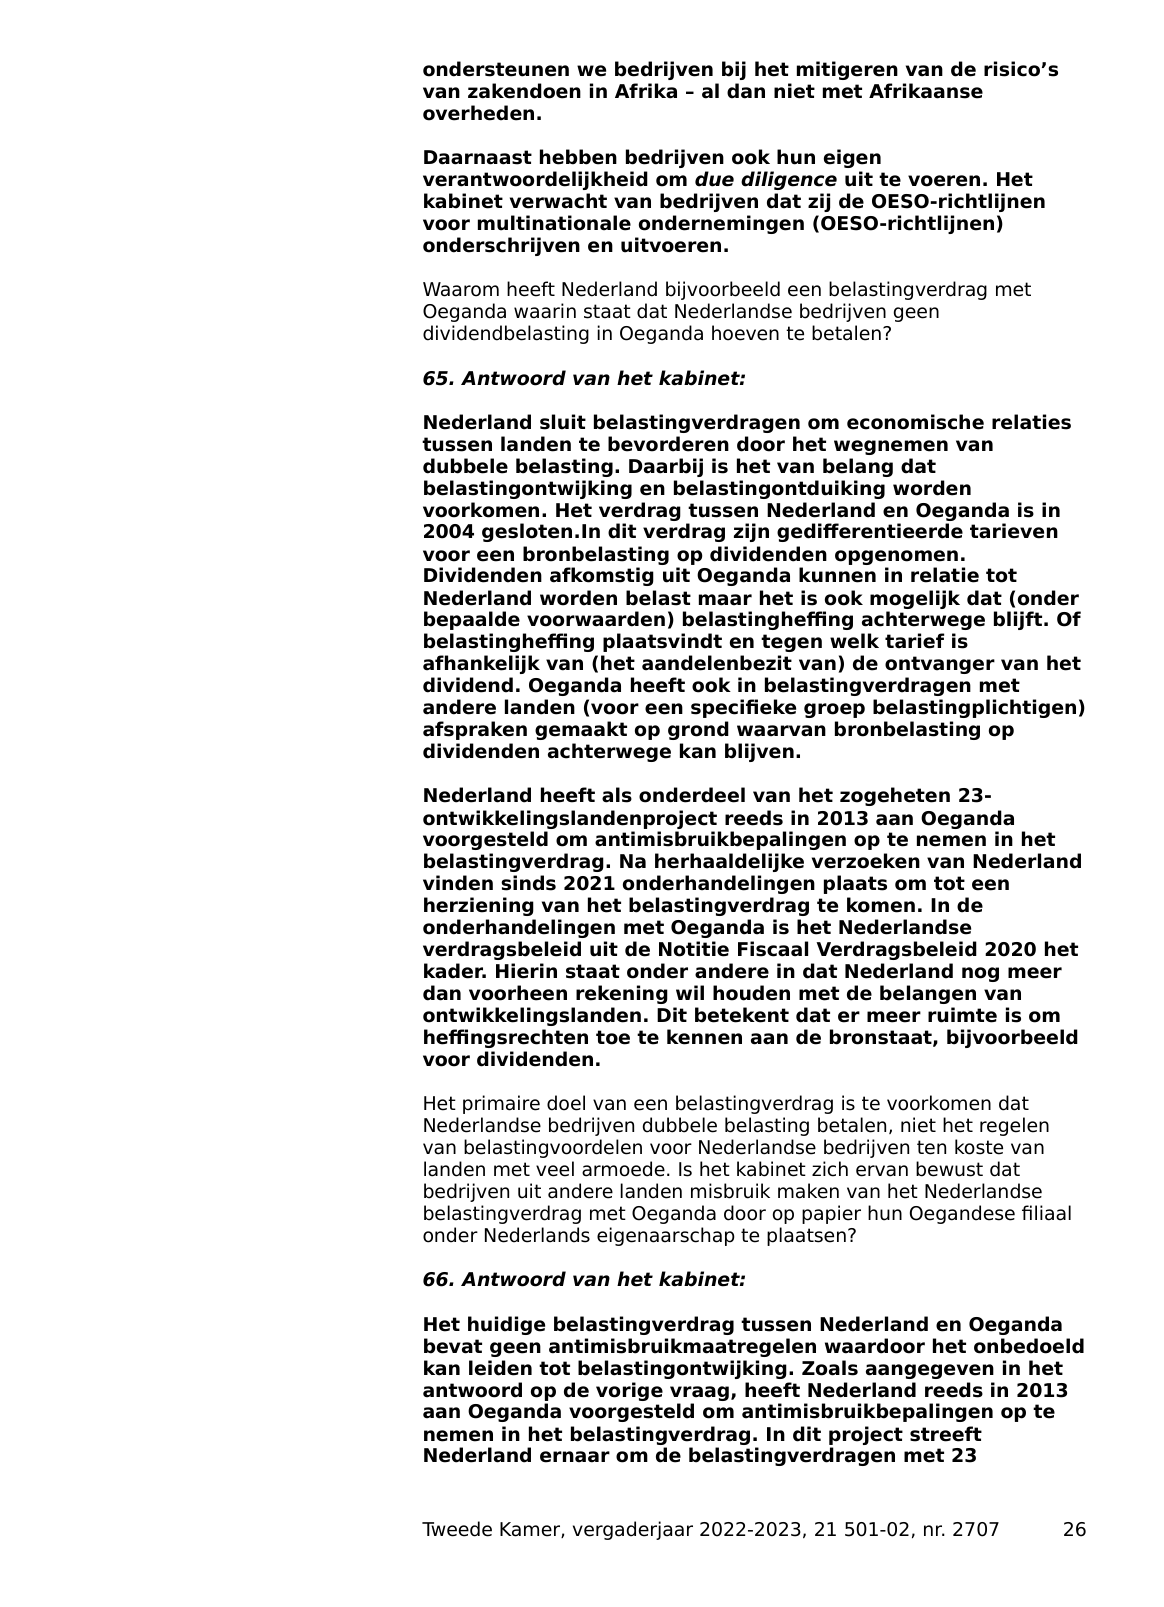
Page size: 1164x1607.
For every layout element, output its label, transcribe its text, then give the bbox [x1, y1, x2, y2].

text Nederland heeft als onderdeel van het zogeheten 23-ontwikkelingslandenproject reeds in 2013 aan Oeganda voorgesteld om antimisbruikbepalingen op te nemen in het belastingverdrag. Na herhaaldelijke verzoeken van Nederland vinden sinds 2021 onderhandelingen plaats om tot een herziening van het belastingverdrag te komen. In de onderhandelingen met Oeganda is het Nederlandse verdragsbeleid uit de Notitie Fiscaal Verdragsbeleid 2020 het kader. Hierin staat onder andere in dat Nederland nog meer dan voorheen rekening wil houden met de belangen van ontwikkelingslanden. Dit betekent dat er meer ruimte is om heffingsrechten toe te kennen aan de bronstaat, bijvoorbeeld voor dividenden. [422, 785, 1087, 1071]
text ondersteunen we bedrijven bij het mitigeren van de risico’s van zakendoen in Afrika – al dan niet met Afrikaanse overheden. [422, 59, 1087, 125]
text Nederland sluit belastingverdragen om economische relaties tussen landen te bevorderen door het wegnemen van dubbele belasting. Daarbij is het van belang dat belastingontwijking en belastingontduiking worden voorkomen. Het verdrag tussen Nederland en Oeganda is in 2004 gesloten.In dit verdrag zijn gedifferentieerde tarieven voor een bronbelasting op dividenden opgenomen. Dividenden afkomstig uit Oeganda kunnen in relatie tot Nederland worden belast maar het is ook mogelijk dat (onder bepaalde voorwaarden) belastingheffing achterwege blijft. Of belastingheffing plaatsvindt en tegen welk tarief is afhankelijk van (het aandelenbezit van) de ontvanger van het dividend. Oeganda heeft ook in belastingverdragen met andere landen (voor een specifieke groep belastingplichtigen) afspraken gemaakt op grond waarvan bronbelasting op dividenden achterwege kan blijven. [422, 412, 1087, 763]
text Het primaire doel van een belastingverdrag is te voorkomen dat Nederlandse bedrijven dubbele belasting betalen, niet het regelen van belastingvoordelen voor Nederlandse bedrijven ten koste van landen met veel armoede. Is het kabinet zich ervan bewust dat bedrijven uit andere landen misbruik maken van het Nederlandse belastingverdrag met Oeganda door op papier hun Oegandese filiaal onder Nederlands eigenaarschap te plaatsen? [422, 1093, 1087, 1247]
subtitle 66. Antwoord van het kabinet: [422, 1269, 1087, 1291]
text Waarom heeft Nederland bijvoorbeeld een belastingverdrag met Oeganda waarin staat dat Nederlandse bedrijven geen dividendbelasting in Oeganda hoeven te betalen? [422, 279, 1087, 345]
text Daarnaast hebben bedrijven ook hun eigen verantwoordelijkheid om due diligence uit te voeren. Het kabinet verwacht van bedrijven dat zij de OESO-richtlijnen voor multinationale ondernemingen (OESO-richtlijnen) onderschrijven en uitvoeren. [422, 147, 1087, 257]
text Het huidige belastingverdrag tussen Nederland en Oeganda bevat geen antimisbruikmaatregelen waardoor het onbedoeld kan leiden tot belastingontwijking. Zoals aangegeven in het antwoord op de vorige vraag, heeft Nederland reeds in 2013 aan Oeganda voorgesteld om antimisbruikbepalingen op te nemen in het belastingverdrag. In dit project streeft Nederland ernaar om de belastingverdragen met 23 [422, 1313, 1087, 1467]
subtitle 65. Antwoord van het kabinet: [422, 367, 1087, 389]
